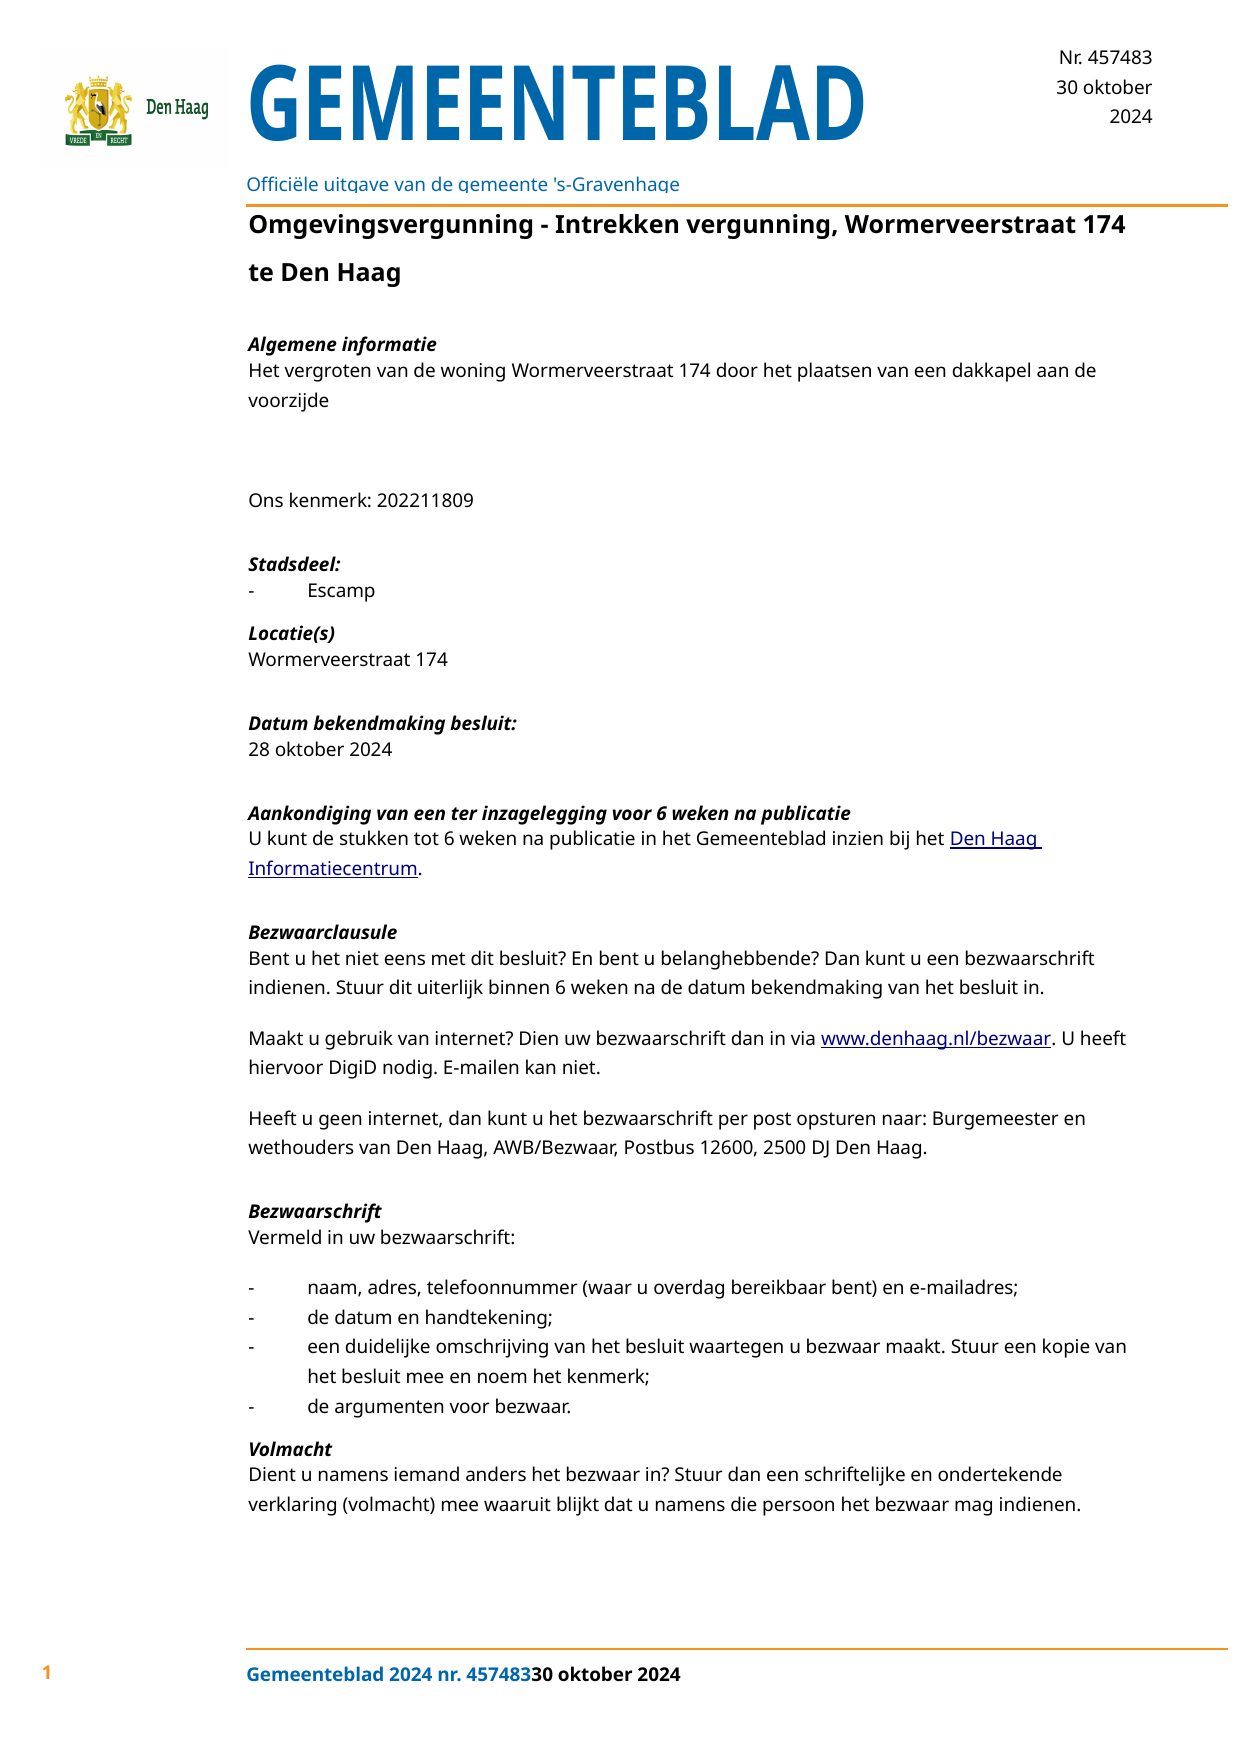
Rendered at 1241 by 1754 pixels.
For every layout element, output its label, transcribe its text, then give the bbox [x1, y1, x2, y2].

text Omgevingsvergunning - Intrekken vergunning, Wormerveerstraat 174 te Den Haag [248, 207, 1152, 288]
text 28 oktober 2024 [248, 736, 1152, 762]
text Ons kenmerk: 202211809 [248, 488, 1152, 513]
text Wormerveerstraat 174 [248, 646, 1152, 672]
text U kunt de stukken tot 6 weken na publicatie in het Gemeenteblad inzien bij het Den Haag Informatiecentrum. [248, 826, 1152, 881]
text Datum bekendmaking besluit: [248, 710, 1152, 736]
text Bezwaarschrift [248, 1198, 1152, 1224]
text Stadsdeel: [248, 552, 1152, 577]
text Aankondiging van een ter inzagelegging voor 6 weken na publicatie [248, 800, 1152, 826]
list de argumenten voor bezwaar. [248, 1393, 1152, 1418]
text Het vergroten van de woning Wormerveerstraat 174 door het plaatsen van een dakkapel aan de voorzijde [248, 357, 1152, 412]
list Escamp [248, 577, 1152, 603]
text Bent u het niet eens met dit besluit? En bent u belanghebbende? Dan kunt u een bezwaarschrift indienen. Stuur dit uiterlijk binnen 6 weken na de datum bekendmaking van het besluit in. [248, 945, 1152, 1000]
text Heeft u geen internet, dan kunt u het bezwaarschrift per post opsturen naar: Burgemeester en wethouders van Den Haag, AWB/Bezwaar, Postbus 12600, 2500 DJ Den Haag. [248, 1105, 1152, 1160]
list naam, adres, telefoonnummer (waar u overdag bereikbaar bent) en e-mailadres; [248, 1274, 1152, 1300]
text Maakt u gebruik van internet? Dien uw bezwaarschrift dan in via www.denhaag.nl/bezwaar. U heeft hiervoor DigiD nodig. E-mailen kan niet. [248, 1025, 1152, 1080]
text Dient u namens iemand anders het bezwaar in? Stuur dan een schriftelijke en ondertekende verklaring (volmacht) mee waaruit blijkt dat u namens die persoon het bezwaar mag indienen. [248, 1462, 1152, 1517]
text Vermeld in uw bezwaarschrift: [248, 1224, 1152, 1250]
text Algemene informatie [248, 331, 1152, 357]
list een duidelijke omschrijving van het besluit waartegen u bezwaar maakt. Stuur een kopie van het besluit mee en noem het kenmerk; [248, 1334, 1152, 1389]
text Bezwaarclausule [248, 919, 1152, 945]
text Locatie(s) [248, 620, 1152, 646]
text Volmacht [248, 1436, 1152, 1462]
list de datum en handtekening; [248, 1304, 1152, 1330]
picture [41, 47, 231, 172]
